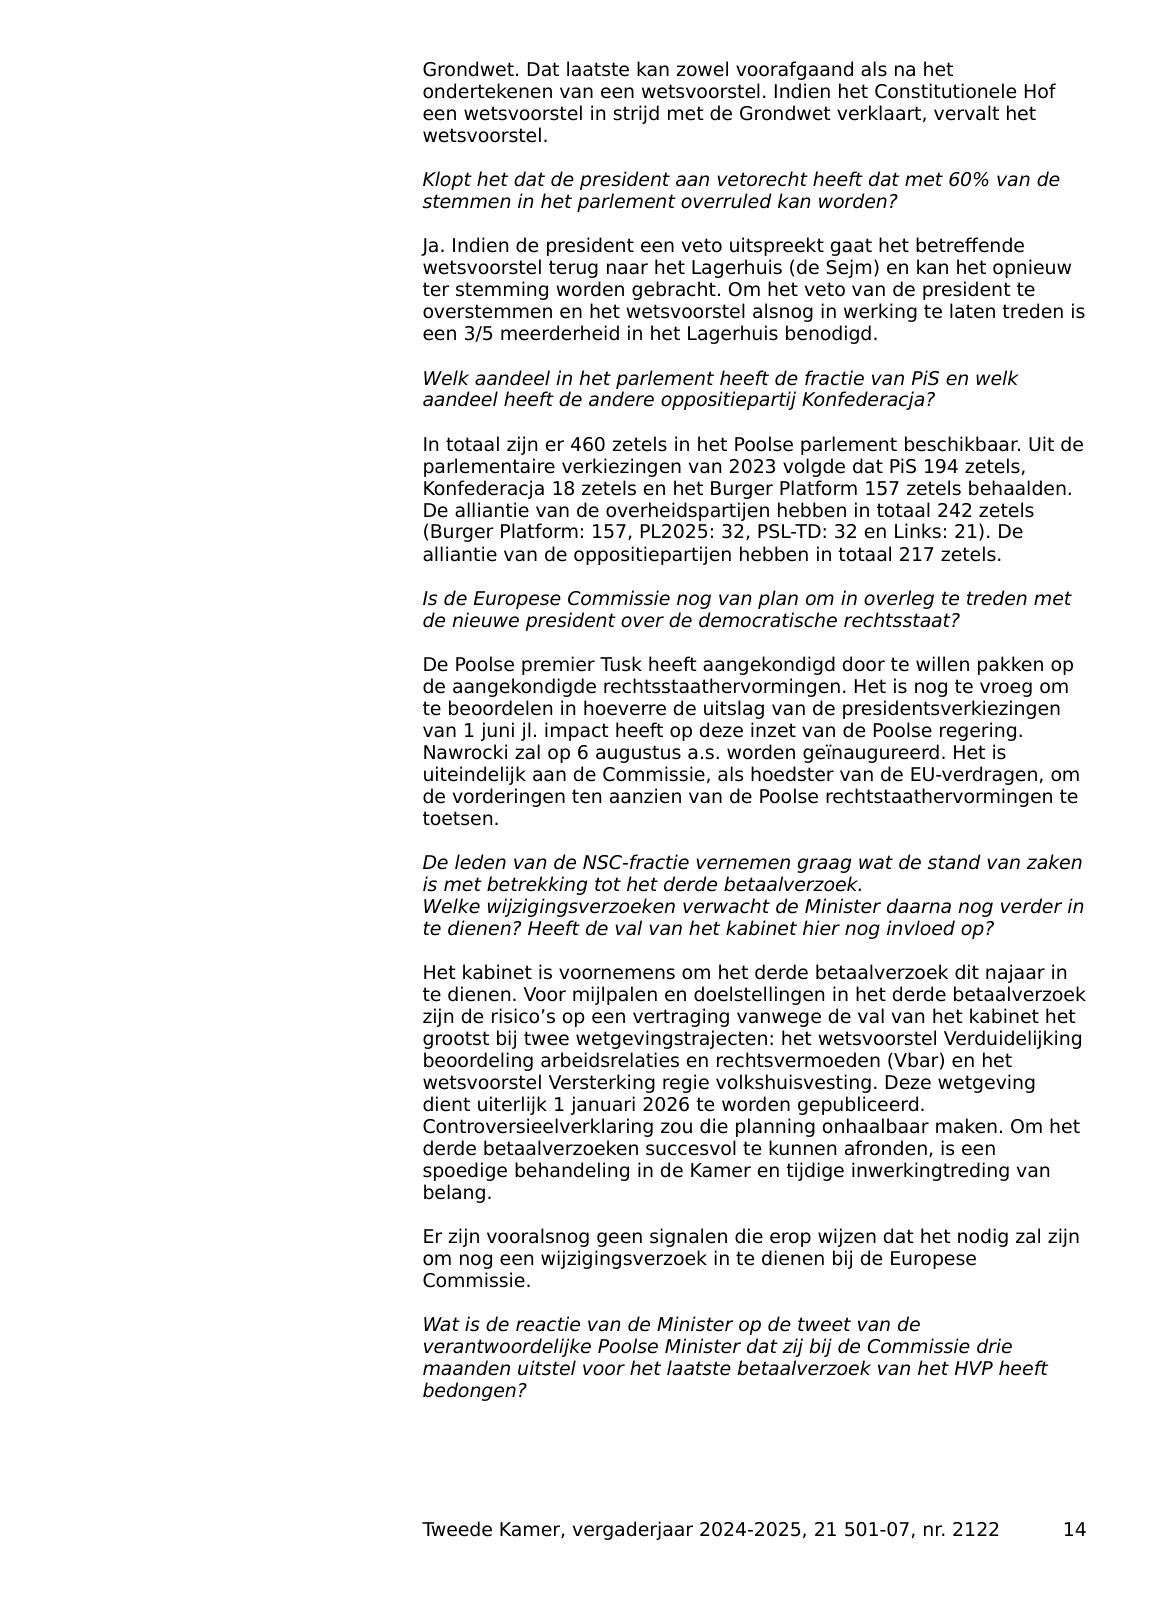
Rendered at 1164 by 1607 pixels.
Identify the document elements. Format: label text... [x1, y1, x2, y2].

text Klopt het dat de president aan vetorecht heeft dat met 60% van de stemmen in het parlement overruled kan worden? [422, 169, 1087, 213]
text Welke wijzigingsverzoeken verwacht de Minister daarna nog verder in te dienen? Heeft de val van het kabinet hier nog invloed op? [422, 896, 1087, 940]
text In totaal zijn er 460 zetels in het Poolse parlement beschikbaar. Uit de parlementaire verkiezingen van 2023 volgde dat PiS 194 zetels, Konfederacja 18 zetels en het Burger Platform 157 zetels behaalden. De alliantie van de overheidspartijen hebben in totaal 242 zetels (Burger Platform: 157, PL2025: 32, PSL-TD: 32 en Links: 21). De alliantie van de oppositiepartijen hebben in totaal 217 zetels. [422, 433, 1087, 565]
text De leden van de NSC-fractie vernemen graag wat de stand van zaken is met betrekking tot het derde betaalverzoek. [422, 852, 1087, 896]
text Grondwet. Dat laatste kan zowel voorafgaand als na het ondertekenen van een wetsvoorstel. Indien het Constitutionele Hof een wetsvoorstel in strijd met de Grondwet verklaart, vervalt het wetsvoorstel. [422, 59, 1087, 147]
text De Poolse premier Tusk heeft aangekondigd door te willen pakken op de aangekondigde rechtsstaathervormingen. Het is nog te vroeg om te beoordelen in hoeverre de uitslag van de presidentsverkiezingen van 1 juni jl. impact heeft op deze inzet van de Poolse regering. Nawrocki zal op 6 augustus a.s. worden geïnaugureerd. Het is uiteindelijk aan de Commissie, als hoedster van de EU-verdragen, om de vorderingen ten aanzien van de Poolse rechtstaathervormingen te toetsen. [422, 654, 1087, 829]
text Welk aandeel in het parlement heeft de fractie van PiS en welk aandeel heeft de andere oppositiepartij Konfederacja? [422, 367, 1087, 411]
text Ja. Indien de president een veto uitspreekt gaat het betreffende wetsvoorstel terug naar het Lagerhuis (de Sejm) en kan het opnieuw ter stemming worden gebracht. Om het veto van de president te overstemmen en het wetsvoorstel alsnog in werking te laten treden is een 3/5 meerderheid in het Lagerhuis benodigd. [422, 235, 1087, 345]
text Is de Europese Commissie nog van plan om in overleg te treden met de nieuwe president over de democratische rechtsstaat? [422, 588, 1087, 632]
text Wat is de reactie van de Minister op de tweet van de verantwoordelijke Poolse Minister dat zij bij de Commissie drie maanden uitstel voor het laatste betaalverzoek van het HVP heeft bedongen? [422, 1314, 1087, 1402]
text Het kabinet is voornemens om het derde betaalverzoek dit najaar in te dienen. Voor mijlpalen en doelstellingen in het derde betaalverzoek zijn de risico’s op een vertraging vanwege de val van het kabinet het grootst bij twee wetgevingstrajecten: het wetsvoorstel Verduidelijking beoordeling arbeidsrelaties en rechtsvermoeden (Vbar) en het wetsvoorstel Versterking regie volkshuisvesting. Deze wetgeving dient uiterlijk 1 januari 2026 te worden gepubliceerd. Controversieelverklaring zou die planning onhaalbaar maken. Om het derde betaalverzoeken succesvol te kunnen afronden, is een spoedige behandeling in de Kamer en tijdige inwerkingtreding van belang. [422, 962, 1087, 1204]
text Er zijn vooralsnog geen signalen die erop wijzen dat het nodig zal zijn om nog een wijzigingsverzoek in te dienen bij de Europese Commissie. [422, 1226, 1087, 1292]
